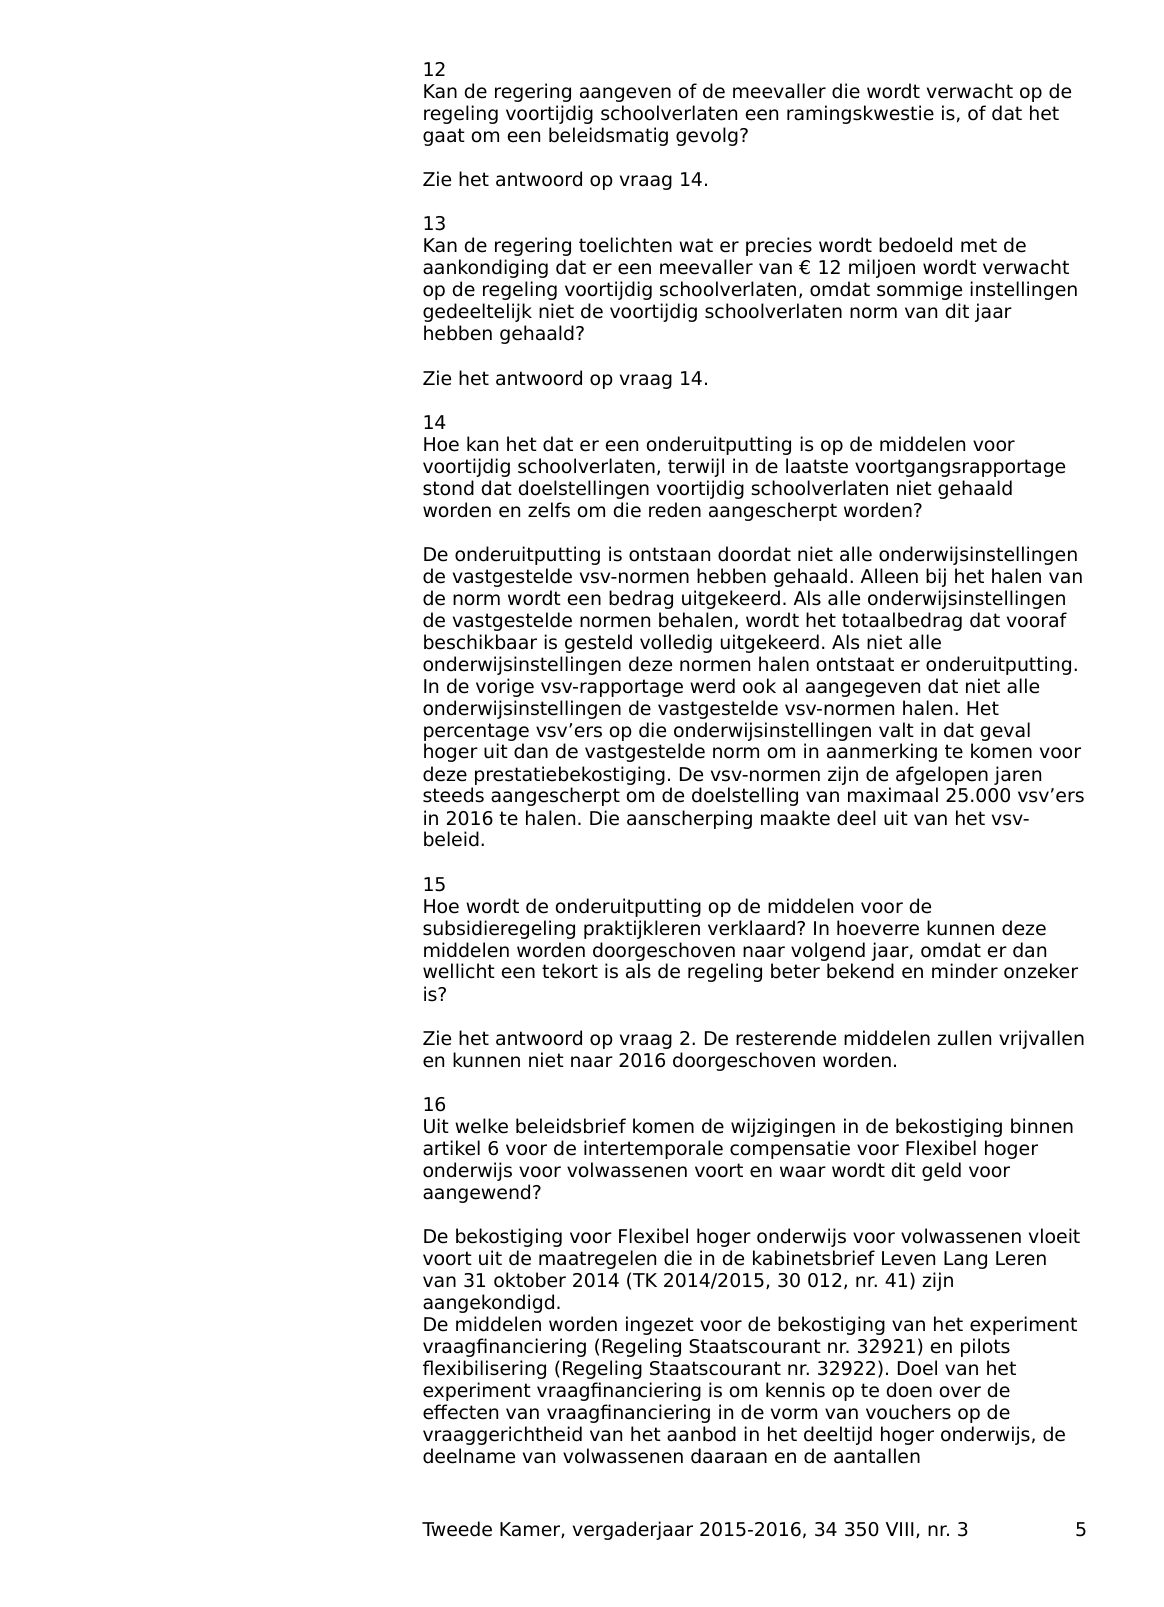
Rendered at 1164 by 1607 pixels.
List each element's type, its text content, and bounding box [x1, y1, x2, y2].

text Zie het antwoord op vraag 14. [422, 367, 1087, 389]
text 15 [422, 873, 1087, 896]
text 12 [422, 59, 1087, 81]
text De bekostiging voor Flexibel hoger onderwijs voor volwassenen vloeit voort uit de maatregelen die in de kabinetsbrief Leven Lang Leren van 31 oktober 2014 (TK 2014/2015, 30 012, nr. 41) zijn aangekondigd. [422, 1226, 1087, 1314]
text Uit welke beleidsbrief komen de wijzigingen in de bekostiging binnen artikel 6 voor de intertemporale compensatie voor Flexibel hoger onderwijs voor volwassenen voort en waar wordt dit geld voor aangewend? [422, 1116, 1087, 1204]
text 16 [422, 1094, 1087, 1116]
text Kan de regering aangeven of de meevaller die wordt verwacht op de regeling voortijdig schoolverlaten een ramingskwestie is, of dat het gaat om een beleidsmatig gevolg? [422, 81, 1087, 147]
text 13 [422, 213, 1087, 235]
text Kan de regering toelichten wat er precies wordt bedoeld met de aankondiging dat er een meevaller van € 12 miljoen wordt verwacht op de regeling voortijdig schoolverlaten, omdat sommige instellingen gedeeltelijk niet de voortijdig schoolverlaten norm van dit jaar hebben gehaald? [422, 235, 1087, 345]
text De onderuitputting is ontstaan doordat niet alle onderwijsinstellingen de vastgestelde vsv-normen hebben gehaald. Alleen bij het halen van de norm wordt een bedrag uitgekeerd. Als alle onderwijsinstellingen de vastgestelde normen behalen, wordt het totaalbedrag dat vooraf beschikbaar is gesteld volledig uitgekeerd. Als niet alle onderwijsinstellingen deze normen halen ontstaat er onderuitputting. In de vorige vsv-rapportage werd ook al aangegeven dat niet alle onderwijsinstellingen de vastgestelde vsv-normen halen. Het percentage vsv’ers op die onderwijsinstellingen valt in dat geval hoger uit dan de vastgestelde norm om in aanmerking te komen voor deze prestatiebekostiging. De vsv-normen zijn de afgelopen jaren steeds aangescherpt om de doelstelling van maximaal 25.000 vsv’ers in 2016 te halen. Die aanscherping maakte deel uit van het vsv-beleid. [422, 544, 1087, 851]
text Hoe kan het dat er een onderuitputting is op de middelen voor voortijdig schoolverlaten, terwijl in de laatste voortgangsrapportage stond dat doelstellingen voortijdig schoolverlaten niet gehaald worden en zelfs om die reden aangescherpt worden? [422, 433, 1087, 521]
text Zie het antwoord op vraag 14. [422, 169, 1087, 191]
text Hoe wordt de onderuitputting op de middelen voor de subsidieregeling praktijkleren verklaard? In hoeverre kunnen deze middelen worden doorgeschoven naar volgend jaar, omdat er dan wellicht een tekort is als de regeling beter bekend en minder onzeker is? [422, 896, 1087, 1005]
text 14 [422, 412, 1087, 433]
text De middelen worden ingezet voor de bekostiging van het experiment vraagfinanciering (Regeling Staatscourant nr. 32921) en pilots flexibilisering (Regeling Staatscourant nr. 32922). Doel van het experiment vraagfinanciering is om kennis op te doen over de effecten van vraagfinanciering in de vorm van vouchers op de vraaggerichtheid van het aanbod in het deeltijd hoger onderwijs, de deelname van volwassenen daaraan en de aantallen [422, 1314, 1087, 1468]
text Zie het antwoord op vraag 2. De resterende middelen zullen vrijvallen en kunnen niet naar 2016 doorgeschoven worden. [422, 1028, 1087, 1072]
